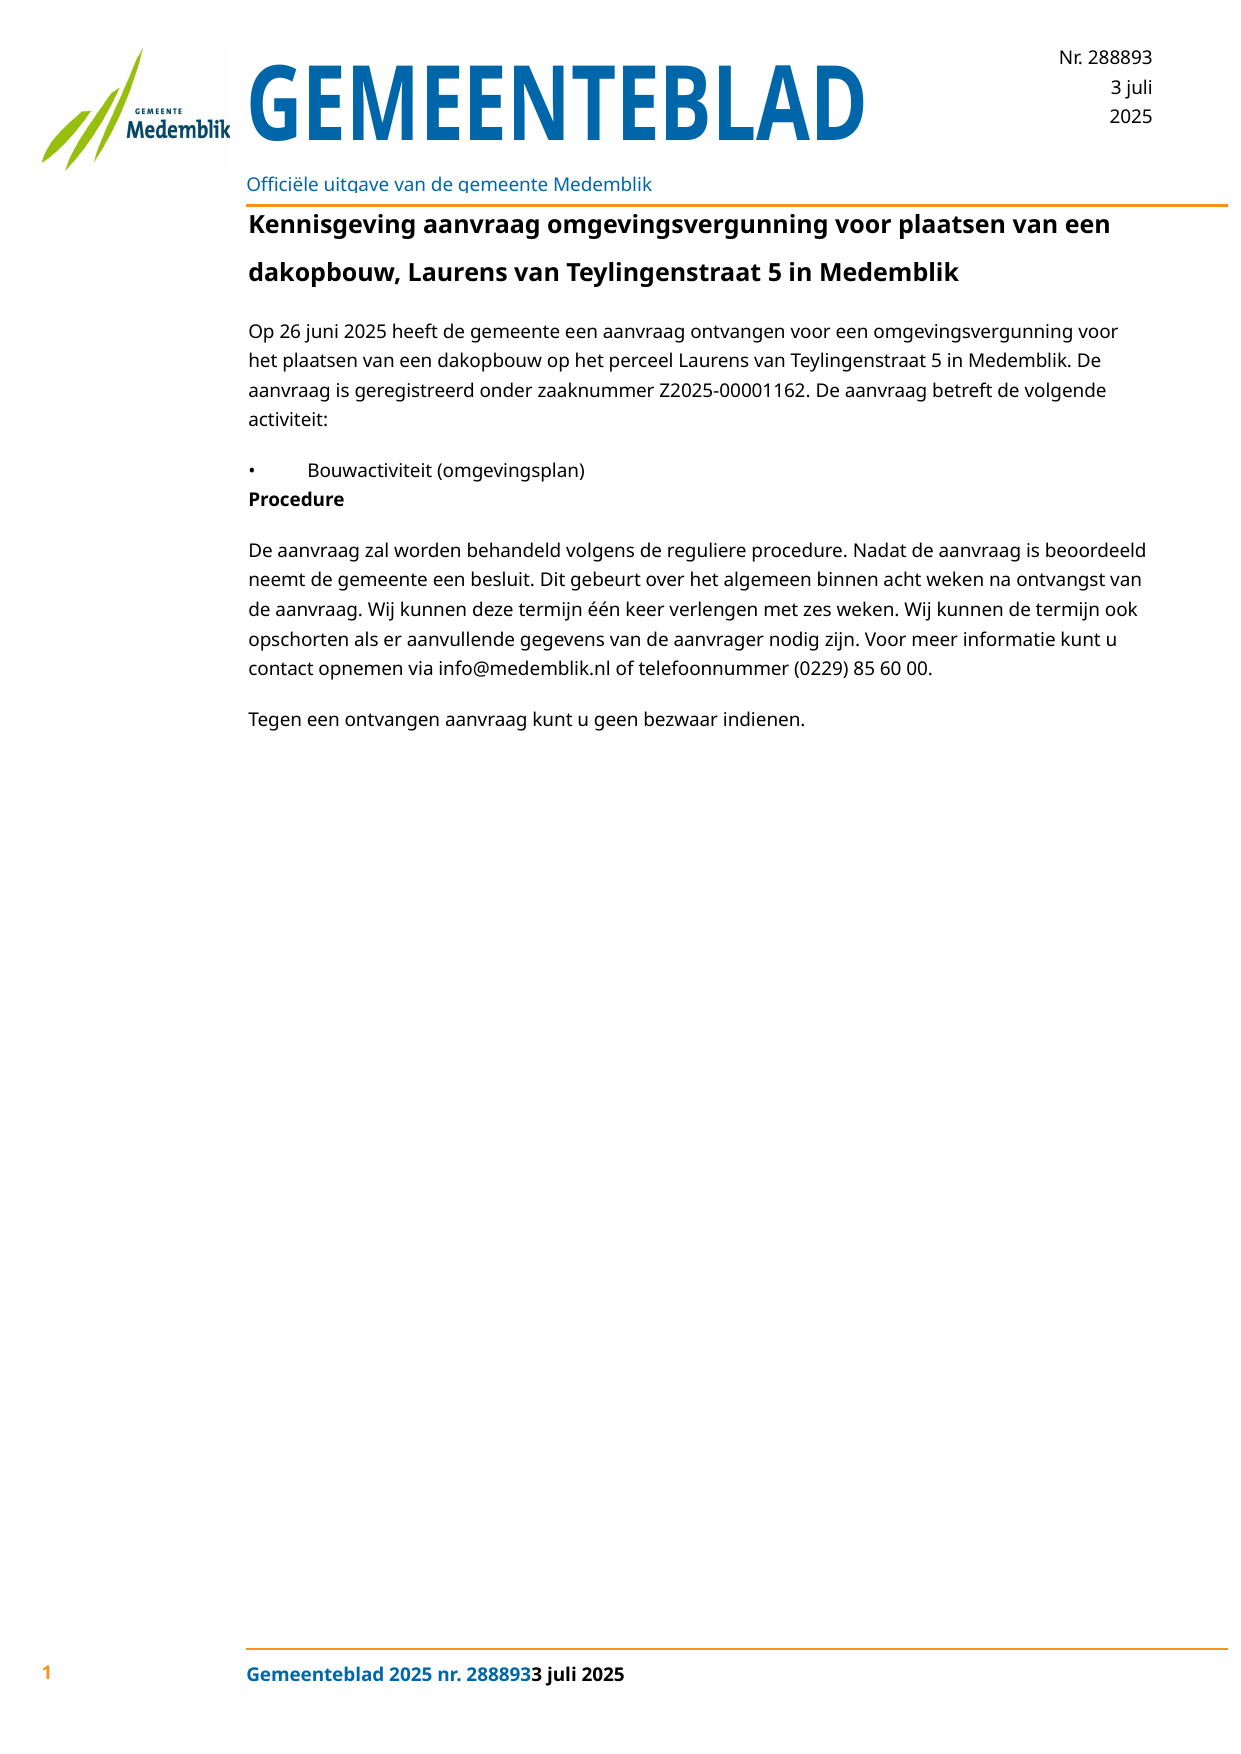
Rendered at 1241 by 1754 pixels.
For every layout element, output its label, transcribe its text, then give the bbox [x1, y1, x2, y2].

text Procedure [248, 487, 1152, 512]
list Bouwactiviteit (omgevingsplan) [248, 457, 1152, 483]
text Kennisgeving aanvraag omgevingsvergunning voor plaatsen van een dakopbouw, Laurens van Teylingenstraat 5 in Medemblik [248, 207, 1152, 288]
text Tegen een ontvangen aanvraag kunt u geen bezwaar indienen. [248, 706, 1152, 732]
text Op 26 juni 2025 heeft de gemeente een aanvraag ontvangen voor een omgevingsvergunning voor het plaatsen van een dakopbouw op het perceel Laurens van Teylingenstraat 5 in Medemblik. De aanvraag is geregistreerd onder zaaknummer Z2025-00001162. De aanvraag betreft de volgende activiteit: [248, 318, 1152, 432]
text De aanvraag zal worden behandeld volgens de reguliere procedure. Nadat de aanvraag is beoordeeld neemt de gemeente een besluit. Dit gebeurt over het algemeen binnen acht weken na ontvangst van de aanvraag. Wij kunnen deze termijn één keer verlengen met zes weken. Wij kunnen de termijn ook opschorten als er aanvullende gegevens van de aanvrager nodig zijn. Voor meer informatie kunt u contact opnemen via info@medemblik.nl of telefoonnummer (0229) 85 60 00. [248, 537, 1152, 681]
picture [41, 47, 231, 172]
